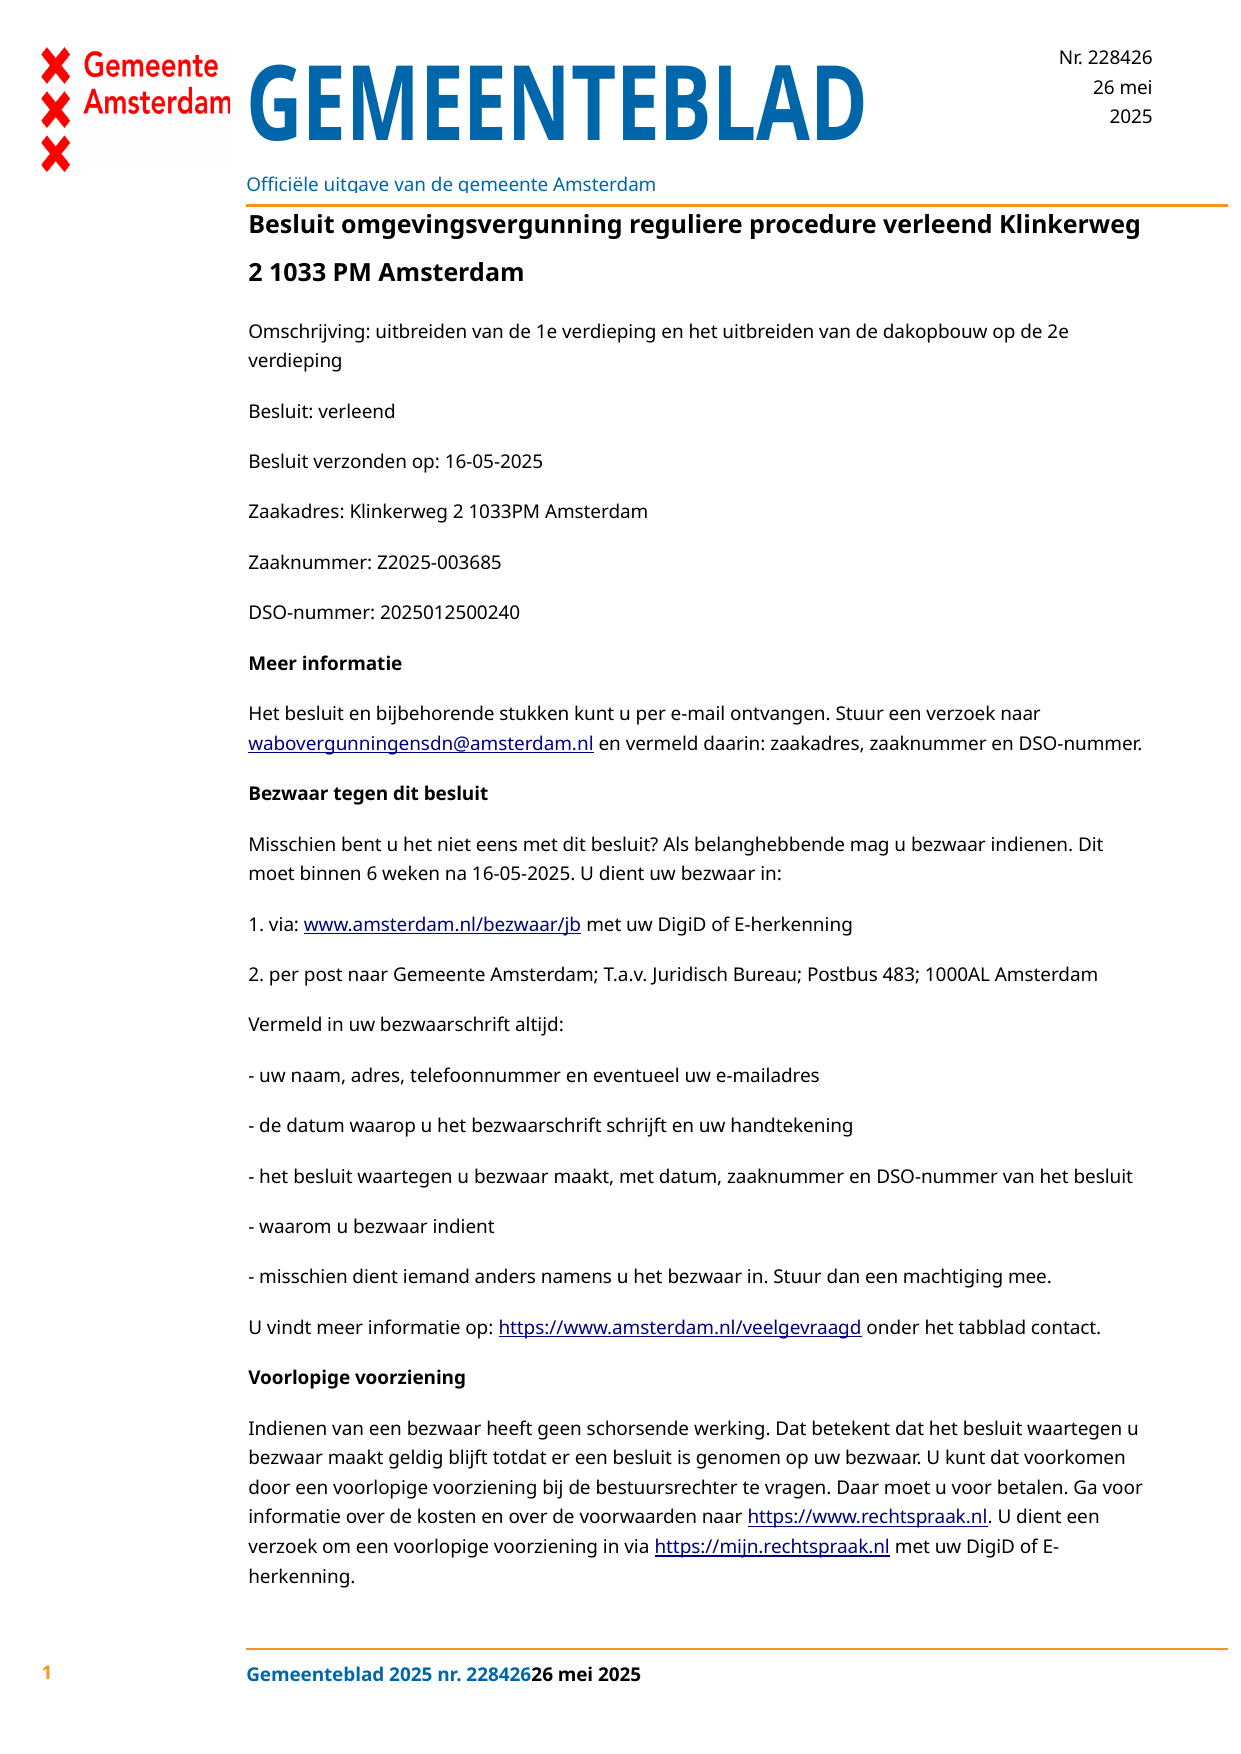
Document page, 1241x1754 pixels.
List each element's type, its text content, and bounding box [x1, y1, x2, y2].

text Het besluit en bijbehorende stukken kunt u per e-mail ontvangen. Stuur een verzoek naar wabovergunningensdn@amsterdam.nl en vermeld daarin: zaakadres, zaaknummer en DSO-nummer. [248, 700, 1152, 756]
text 2. per post naar Gemeente Amsterdam; T.a.v. Juridisch Bureau; Postbus 483; 1000AL Amsterdam [248, 961, 1152, 987]
text Besluit omgevingsvergunning reguliere procedure verleend Klinkerweg 2 1033 PM Amsterdam [248, 207, 1152, 288]
text Misschien bent u het niet eens met dit besluit? Als belanghebbende mag u bezwaar indienen. Dit moet binnen 6 weken na 16-05-2025. U dient uw bezwaar in: [248, 831, 1152, 886]
text Zaakadres: Klinkerweg 2 1033PM Amsterdam [248, 499, 1152, 524]
text Meer informatie [248, 650, 1152, 676]
text - uw naam, adres, telefoonnummer en eventueel uw e-mailadres [248, 1062, 1152, 1088]
text - waarom u bezwaar indient [248, 1213, 1152, 1239]
text DSO-nummer: 2025012500240 [248, 599, 1152, 625]
picture [41, 47, 231, 172]
text 1. via: www.amsterdam.nl/bezwaar/jb met uw DigiD of E-herkenning [248, 911, 1152, 937]
text Omschrijving: uitbreiden van de 1e verdieping en het uitbreiden van de dakopbouw op de 2e verdieping [248, 318, 1152, 373]
text Indienen van een bezwaar heeft geen schorsende werking. Dat betekent dat het besluit waartegen u bezwaar maakt geldig blijft totdat er een besluit is genomen op uw bezwaar. U kunt dat voorkomen door een voorlopige voorziening bij de bestuursrechter te vragen. Daar moet u voor betalen. Ga voor informatie over de kosten en over de voorwaarden naar https://www.rechtspraak.nl. U dient een verzoek om een voorlopige voorziening in via https://mijn.rechtspraak.nl met uw DigiD of E-herkenning. [248, 1415, 1152, 1589]
text Voorlopige voorziening [248, 1364, 1152, 1390]
text - de datum waarop u het bezwaarschrift schrijft en uw handtekening [248, 1112, 1152, 1138]
text Besluit verzonden op: 16-05-2025 [248, 448, 1152, 474]
text - misschien dient iemand anders namens u het bezwaar in. Stuur dan een machtiging mee. [248, 1264, 1152, 1289]
text Bezwaar tegen dit besluit [248, 780, 1152, 806]
text Vermeld in uw bezwaarschrift altijd: [248, 1012, 1152, 1037]
text Besluit: verleend [248, 398, 1152, 424]
text - het besluit waartegen u bezwaar maakt, met datum, zaaknummer en DSO-nummer van het besluit [248, 1163, 1152, 1189]
text U vindt meer informatie op: https://www.amsterdam.nl/veelgevraagd onder het tabblad contact. [248, 1314, 1152, 1340]
text Zaaknummer: Z2025-003685 [248, 549, 1152, 575]
